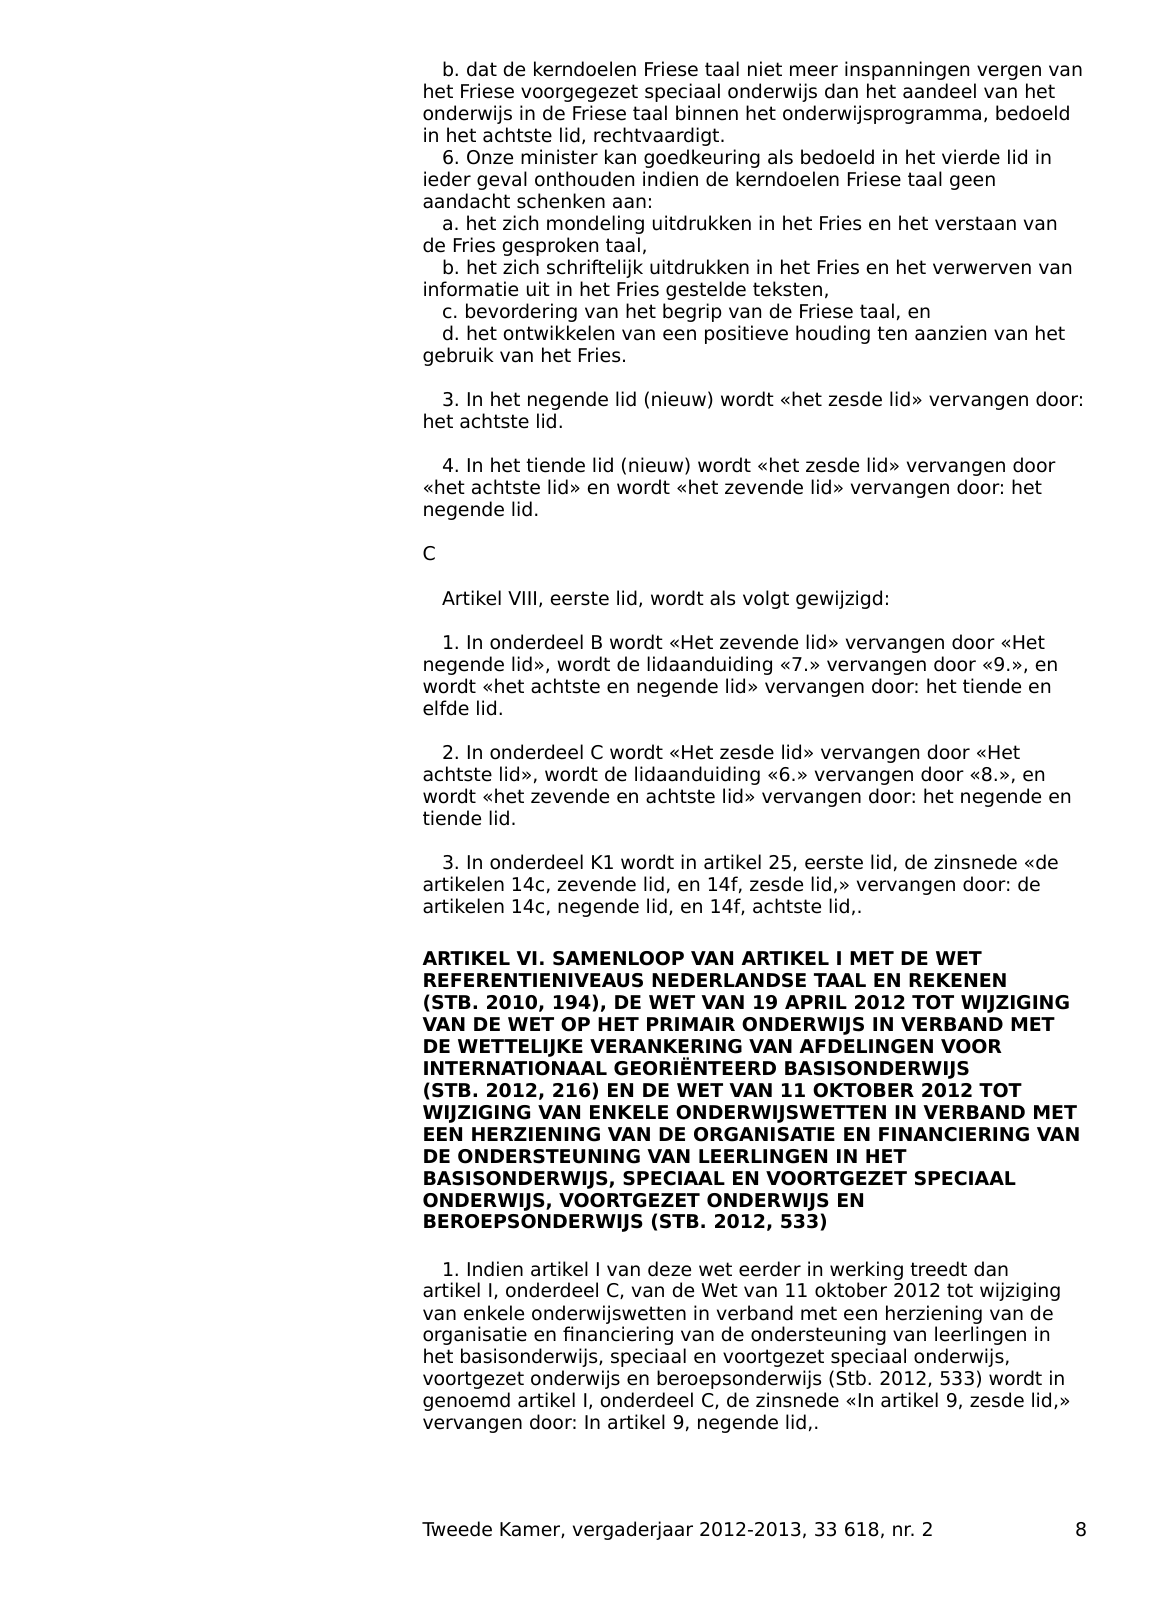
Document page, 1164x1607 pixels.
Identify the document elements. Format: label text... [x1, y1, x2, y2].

text 2. In onderdeel C wordt «Het zesde lid» vervangen door «Het achtste lid», wordt de lidaanduiding «6.» vervangen door «8.», en wordt «het zevende en achtste lid» vervangen door: het negende en tiende lid. [422, 742, 1087, 829]
text 4. In het tiende lid (nieuw) wordt «het zesde lid» vervangen door «het achtste lid» en wordt «het zevende lid» vervangen door: het negende lid. [422, 455, 1087, 521]
text 1. In onderdeel B wordt «Het zevende lid» vervangen door «Het negende lid», wordt de lidaanduiding «7.» vervangen door «9.», en wordt «het achtste en negende lid» vervangen door: het tiende en elfde lid. [422, 632, 1087, 719]
text b. dat de kerndoelen Friese taal niet meer inspanningen vergen van het Friese voorgegezet speciaal onderwijs dan het aandeel van het onderwijs in de Friese taal binnen het onderwijsprogramma, bedoeld in het achtste lid, rechtvaardigt. [422, 59, 1087, 147]
text C [422, 543, 1087, 565]
text b. het zich schriftelijk uitdrukken in het Fries en het verwerven van informatie uit in het Fries gestelde teksten, [422, 257, 1087, 301]
text d. het ontwikkelen van een positieve houding ten aanzien van het gebruik van het Fries. [422, 323, 1087, 367]
text 1. Indien artikel I van deze wet eerder in werking treedt dan artikel I, onderdeel C, van de Wet van 11 oktober 2012 tot wijziging van enkele onderwijswetten in verband met een herziening van de organisatie en financiering van de ondersteuning van leerlingen in het basisonderwijs, speciaal en voortgezet speciaal onderwijs, voortgezet onderwijs en beroepsonderwijs (Stb. 2012, 533) wordt in genoemd artikel I, onderdeel C, de zinsnede «In artikel 9, zesde lid,» vervangen door: In artikel 9, negende lid,. [422, 1258, 1087, 1434]
text Artikel VIII, eerste lid, wordt als volgt gewijzigd: [422, 587, 1087, 609]
subtitle ARTIKEL VI. SAMENLOOP VAN ARTIKEL I MET DE WET REFERENTIENIVEAUS NEDERLANDSE TAAL EN REKENEN (STB. 2010, 194), DE WET VAN 19 APRIL 2012 TOT WIJZIGING VAN DE WET OP HET PRIMAIR ONDERWIJS IN VERBAND MET DE WETTELIJKE VERANKERING VAN AFDELINGEN VOOR INTERNATIONAAL GEORIËNTEERD BASISONDERWIJS (STB. 2012, 216) EN DE WET VAN 11 OKTOBER 2012 TOT WIJZIGING VAN ENKELE ONDERWIJSWETTEN IN VERBAND MET EEN HERZIENING VAN DE ORGANISATIE EN FINANCIERING VAN DE ONDERSTEUNING VAN LEERLINGEN IN HET BASISONDERWIJS, SPECIAAL EN VOORTGEZET SPECIAAL ONDERWIJS, VOORTGEZET ONDERWIJS EN BEROEPSONDERWIJS (STB. 2012, 533) [422, 948, 1087, 1233]
text 6. Onze minister kan goedkeuring als bedoeld in het vierde lid in ieder geval onthouden indien de kerndoelen Friese taal geen aandacht schenken aan: [422, 147, 1087, 213]
text 3. In onderdeel K1 wordt in artikel 25, eerste lid, de zinsnede «de artikelen 14c, zevende lid, en 14f, zesde lid,» vervangen door: de artikelen 14c, negende lid, en 14f, achtste lid,. [422, 852, 1087, 918]
text c. bevordering van het begrip van de Friese taal, en [422, 301, 1087, 323]
text 3. In het negende lid (nieuw) wordt «het zesde lid» vervangen door: het achtste lid. [422, 389, 1087, 433]
text a. het zich mondeling uitdrukken in het Fries en het verstaan van de Fries gesproken taal, [422, 213, 1087, 257]
